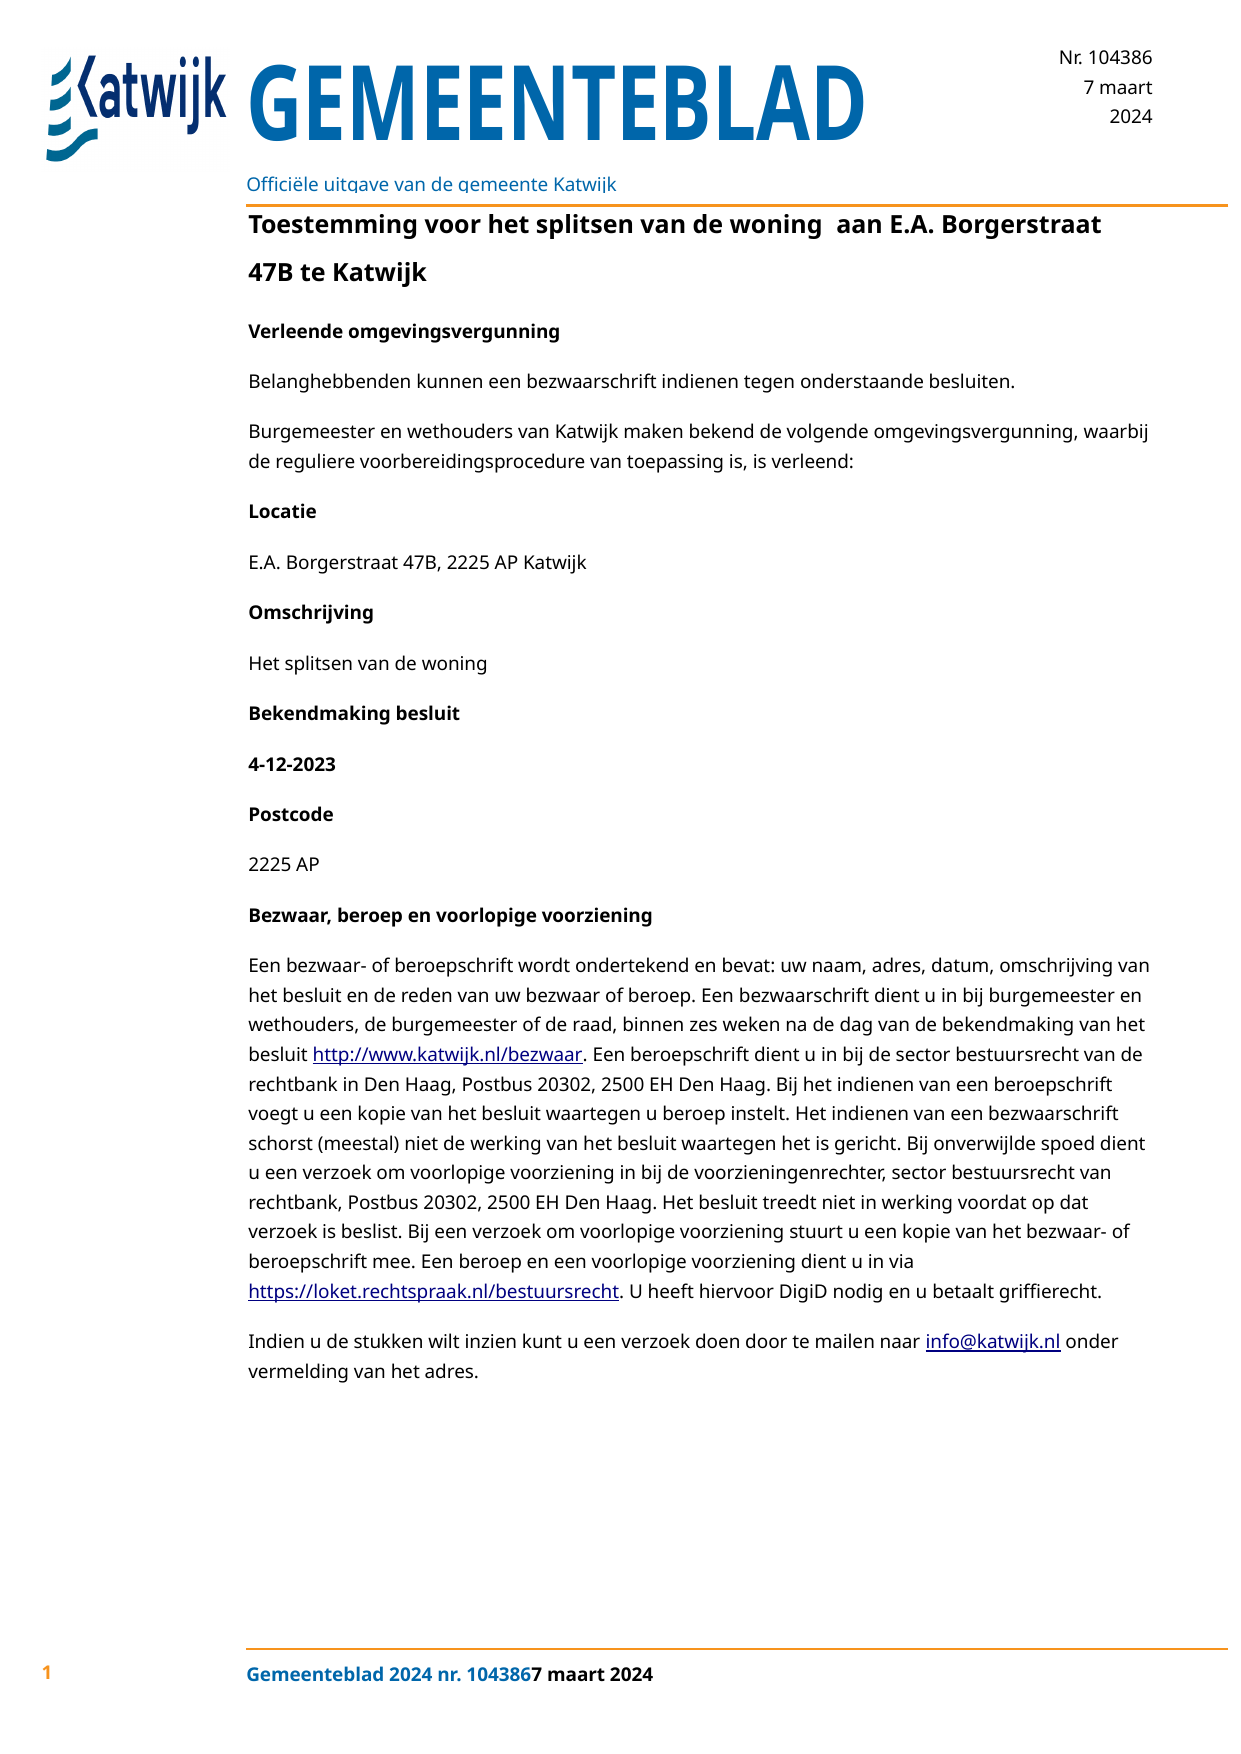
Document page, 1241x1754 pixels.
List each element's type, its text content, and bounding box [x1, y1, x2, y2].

text 4-12-2023 [248, 751, 1152, 777]
text 2225 AP [248, 852, 1152, 877]
text Het splitsen van de woning [248, 650, 1152, 676]
text E.A. Borgerstraat 47B, 2225 AP Katwijk [248, 549, 1152, 575]
text Bekendmaking besluit [248, 700, 1152, 726]
text Burgemeester en wethouders van Katwijk maken bekend de volgende omgevingsvergunning, waarbij de reguliere voorbereidingsprocedure van toepassing is, is verleend: [248, 419, 1152, 474]
text Postcode [248, 801, 1152, 827]
text Belanghebbenden kunnen een bezwaarschrift indienen tegen onderstaande besluiten. [248, 368, 1152, 394]
text Omschrijving [248, 599, 1152, 625]
text Bezwaar, beroep en voorlopige voorziening [248, 902, 1152, 928]
picture [41, 47, 231, 172]
text Verleende omgevingsvergunning [248, 318, 1152, 344]
text Toestemming voor het splitsen van de woning aan E.A. Borgerstraat 47B te Katwijk [248, 207, 1152, 288]
text Indien u de stukken wilt inzien kunt u een verzoek doen door te mailen naar info@katwijk.nl onder vermelding van het adres. [248, 1328, 1152, 1384]
text Een bezwaar- of beroepschrift wordt ondertekend en bevat: uw naam, adres, datum, omschrijving van het besluit en de reden van uw bezwaar of beroep. Een bezwaarschrift dient u in bij burgemeester en wethouders, de burgemeester of de raad, binnen zes weken na de dag van de bekendmaking van het besluit http://www.katwijk.nl/bezwaar. Een beroepschrift dient u in bij de sector bestuursrecht van de rechtbank in Den Haag, Postbus 20302, 2500 EH Den Haag. Bij het indienen van een beroepschrift voegt u een kopie van het besluit waartegen u beroep instelt. Het indienen van een bezwaarschrift schorst (meestal) niet de werking van het besluit waartegen het is gericht. Bij onverwijlde spoed dient u een verzoek om voorlopige voorziening in bij de voorzieningenrechter, sector bestuursrecht van rechtbank, Postbus 20302, 2500 EH Den Haag. Het besluit treedt niet in werking voordat op dat verzoek is beslist. Bij een verzoek om voorlopige voorziening stuurt u een kopie van het bezwaar- of beroepschrift mee. Een beroep en een voorlopige voorziening dient u in via https://loket.rechtspraak.nl/bestuursrecht. U heeft hiervoor DigiD nodig en u betaalt griffierecht. [248, 952, 1152, 1304]
text Locatie [248, 499, 1152, 524]
